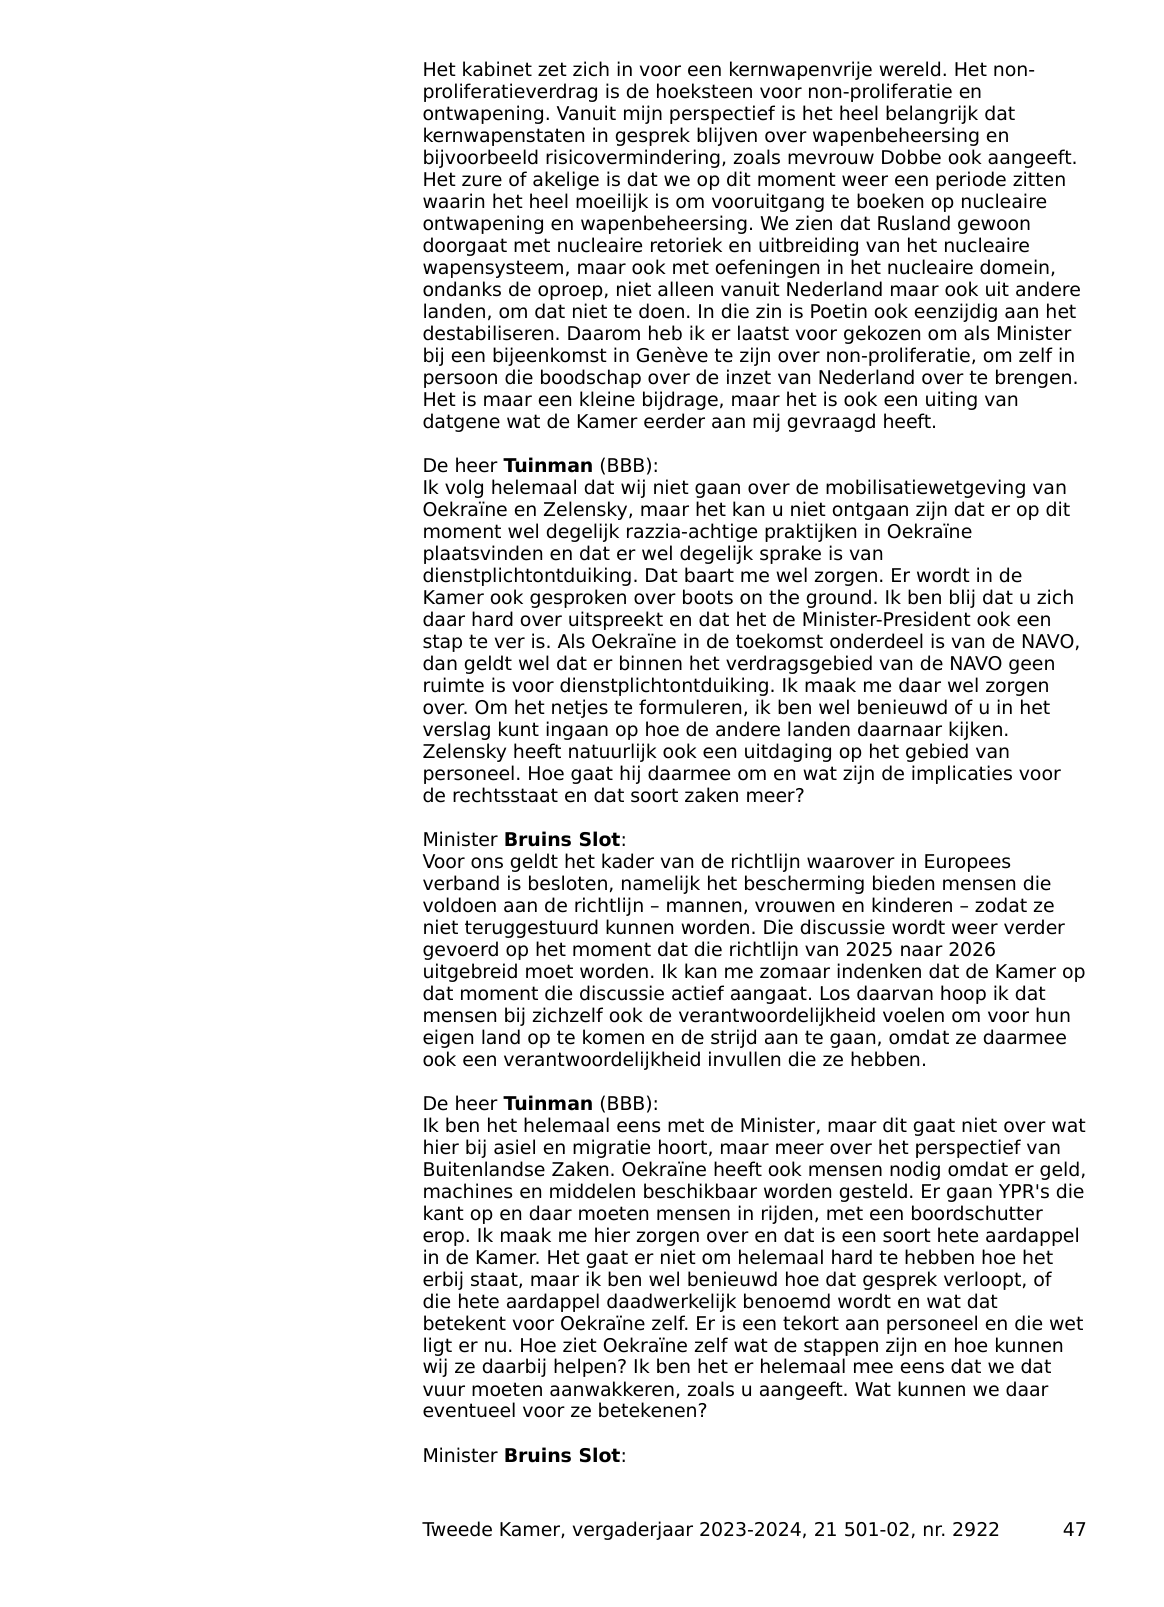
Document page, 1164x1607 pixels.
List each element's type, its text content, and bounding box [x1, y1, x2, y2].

text Ik ben het helemaal eens met de Minister, maar dit gaat niet over wat hier bij asiel en migratie hoort, maar meer over het perspectief van Buitenlandse Zaken. Oekraïne heeft ook mensen nodig omdat er geld, machines en middelen beschikbaar worden gesteld. Er gaan YPR's die kant op en daar moeten mensen in rijden, met een boordschutter erop. Ik maak me hier zorgen over en dat is een soort hete aardappel in de Kamer. Het gaat er niet om helemaal hard te hebben hoe het erbij staat, maar ik ben wel benieuwd hoe dat gesprek verloopt, of die hete aardappel daadwerkelijk benoemd wordt en wat dat betekent voor Oekraïne zelf. Er is een tekort aan personeel en die wet ligt er nu. Hoe ziet Oekraïne zelf wat de stappen zijn en hoe kunnen wij ze daarbij helpen? Ik ben het er helemaal mee eens dat we dat vuur moeten aanwakkeren, zoals u aangeeft. Wat kunnen we daar eventueel voor ze betekenen? [422, 1115, 1087, 1422]
text Minister Bruins Slot: [422, 829, 1087, 851]
text Voor ons geldt het kader van de richtlijn waarover in Europees verband is besloten, namelijk het bescherming bieden mensen die voldoen aan de richtlijn – mannen, vrouwen en kinderen – zodat ze niet teruggestuurd kunnen worden. Die discussie wordt weer verder gevoerd op het moment dat die richtlijn van 2025 naar 2026 uitgebreid moet worden. Ik kan me zomaar indenken dat de Kamer op dat moment die discussie actief aangaat. Los daarvan hoop ik dat mensen bij zichzelf ook de verantwoordelijkheid voelen om voor hun eigen land op te komen en de strijd aan te gaan, omdat ze daarmee ook een verantwoordelijkheid invullen die ze hebben. [422, 851, 1087, 1071]
text De heer Tuinman (BBB): [422, 455, 1087, 477]
text Minister Bruins Slot: [422, 1444, 1087, 1467]
text Het kabinet zet zich in voor een kernwapenvrije wereld. Het non-proliferatieverdrag is de hoeksteen voor non-proliferatie en ontwapening. Vanuit mijn perspectief is het heel belangrijk dat kernwapenstaten in gesprek blijven over wapenbeheersing en bijvoorbeeld risicovermindering, zoals mevrouw Dobbe ook aangeeft. Het zure of akelige is dat we op dit moment weer een periode zitten waarin het heel moeilijk is om vooruitgang te boeken op nucleaire ontwapening en wapenbeheersing. We zien dat Rusland gewoon doorgaat met nucleaire retoriek en uitbreiding van het nucleaire wapensysteem, maar ook met oefeningen in het nucleaire domein, ondanks de oproep, niet alleen vanuit Nederland maar ook uit andere landen, om dat niet te doen. In die zin is Poetin ook eenzijdig aan het destabiliseren. Daarom heb ik er laatst voor gekozen om als Minister bij een bijeenkomst in Genève te zijn over non-proliferatie, om zelf in persoon die boodschap over de inzet van Nederland over te brengen. Het is maar een kleine bijdrage, maar het is ook een uiting van datgene wat de Kamer eerder aan mij gevraagd heeft. [422, 59, 1087, 433]
text De heer Tuinman (BBB): [422, 1093, 1087, 1115]
text Ik volg helemaal dat wij niet gaan over de mobilisatiewetgeving van Oekraïne en Zelensky, maar het kan u niet ontgaan zijn dat er op dit moment wel degelijk razzia-achtige praktijken in Oekraïne plaatsvinden en dat er wel degelijk sprake is van dienstplichtontduiking. Dat baart me wel zorgen. Er wordt in de Kamer ook gesproken over boots on the ground. Ik ben blij dat u zich daar hard over uitspreekt en dat het de Minister-President ook een stap te ver is. Als Oekraïne in de toekomst onderdeel is van de NAVO, dan geldt wel dat er binnen het verdragsgebied van de NAVO geen ruimte is voor dienstplichtontduiking. Ik maak me daar wel zorgen over. Om het netjes te formuleren, ik ben wel benieuwd of u in het verslag kunt ingaan op hoe de andere landen daarnaar kijken. Zelensky heeft natuurlijk ook een uitdaging op het gebied van personeel. Hoe gaat hij daarmee om en wat zijn de implicaties voor de rechtsstaat en dat soort zaken meer? [422, 477, 1087, 807]
